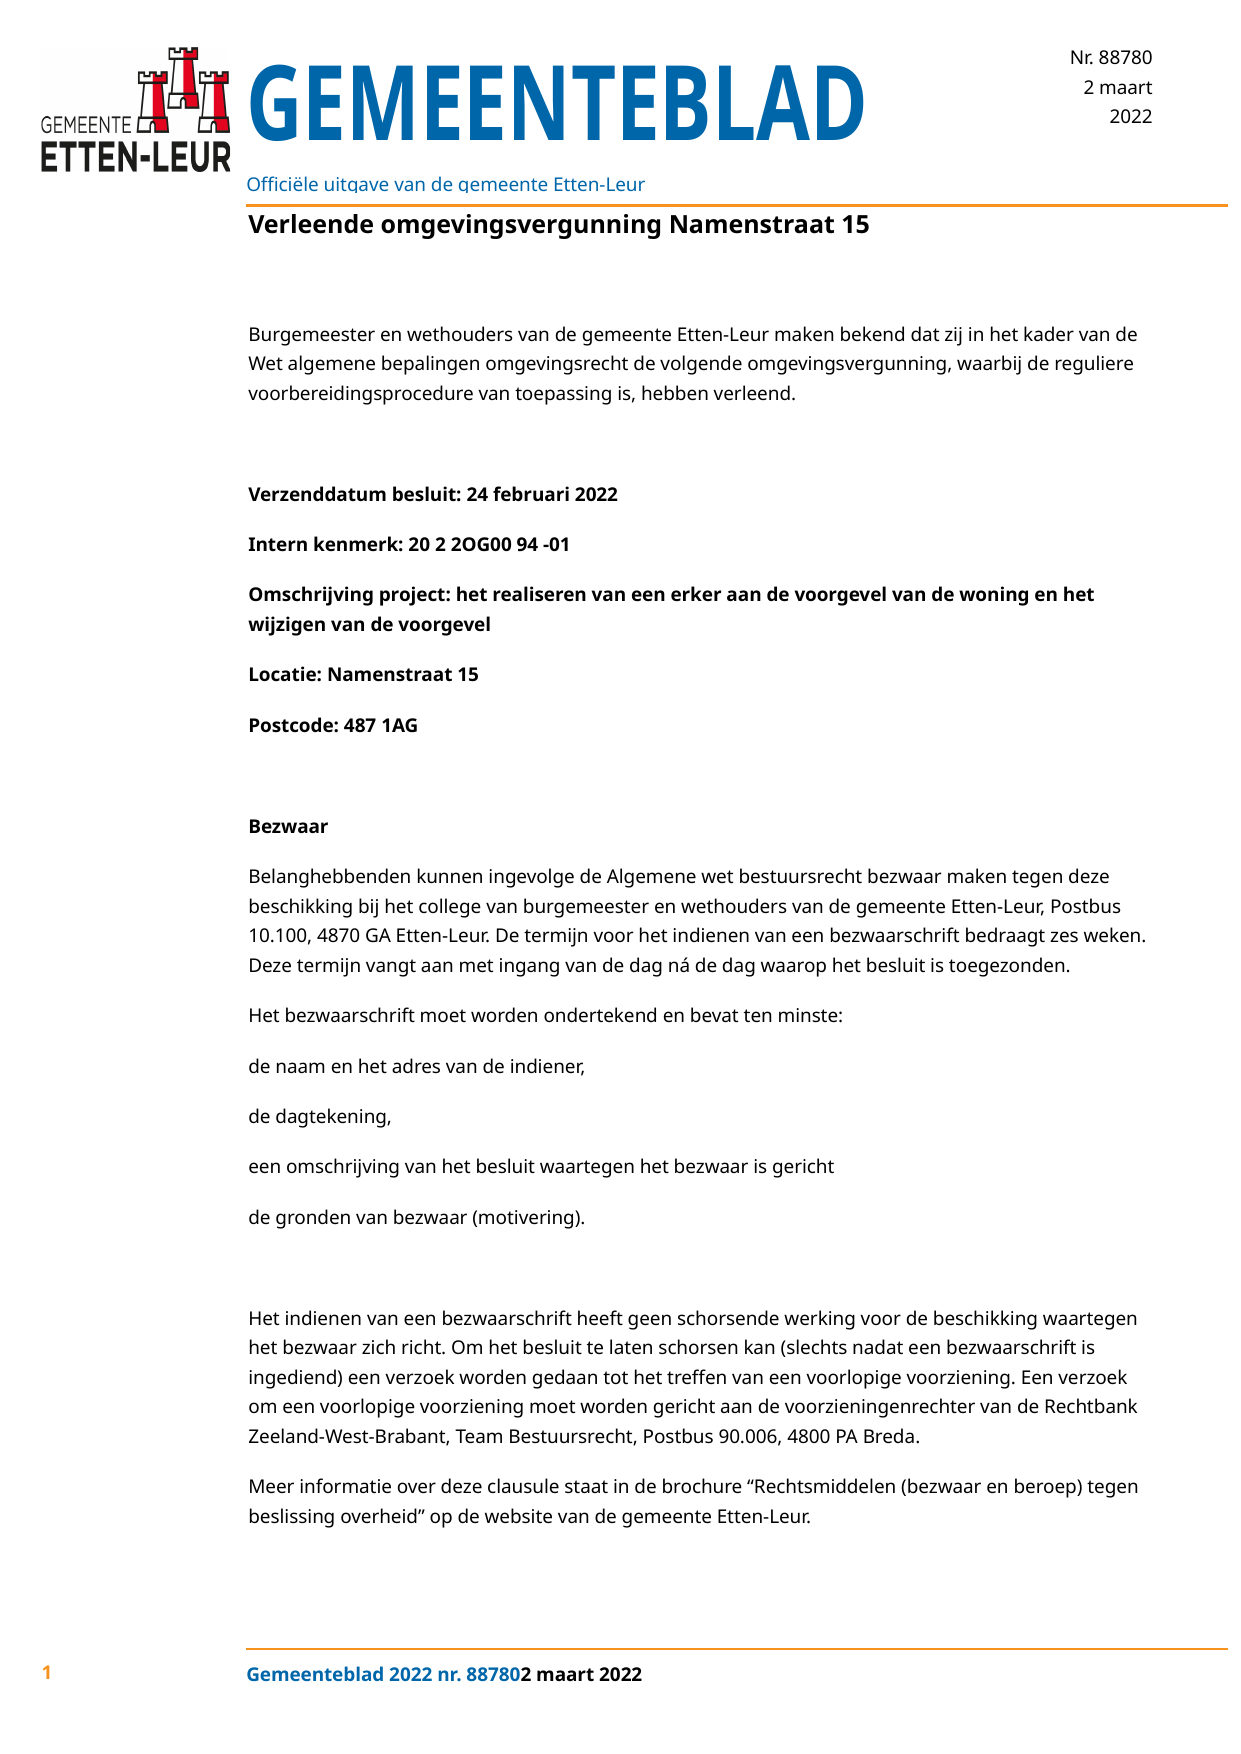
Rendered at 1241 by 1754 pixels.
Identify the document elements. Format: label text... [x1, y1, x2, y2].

text Het indienen van een bezwaarschrift heeft geen schorsende werking voor de beschikking waartegen het bezwaar zich richt. Om het besluit te laten schorsen kan (slechts nadat een bezwaarschrift is ingediend) een verzoek worden gedaan tot het treffen van een voorlopige voorziening. Een verzoek om een voorlopige voorziening moet worden gericht aan de voorzieningenrechter van de Rechtbank Zeeland-West-Brabant, Team Bestuursrecht, Postbus 90.006, 4800 PA Breda. [248, 1305, 1152, 1449]
text Intern kenmerk: 20 2 2OG00 94 -01 [248, 531, 1152, 557]
text Omschrijving project: het realiseren van een erker aan de voorgevel van de woning en het wijzigen van de voorgevel [248, 582, 1152, 637]
text Burgemeester en wethouders van de gemeente Etten-Leur maken bekend dat zij in het kader van de Wet algemene bepalingen omgevingsrecht de volgende omgevingsvergunning, waarbij de reguliere voorbereidingsprocedure van toepassing is, hebben verleend. [248, 321, 1152, 406]
picture [41, 47, 231, 172]
text Het bezwaarschrift moet worden ondertekend en bevat ten minste: [248, 1002, 1152, 1028]
text Meer informatie over deze clausule staat in de brochure “Rechtsmiddelen (bezwaar en beroep) tegen beslissing overheid” op de website van de gemeente Etten-Leur. [248, 1474, 1152, 1529]
text Belanghebbenden kunnen ingevolge de Algemene wet bestuursrecht bezwaar maken tegen deze beschikking bij het college van burgemeester en wethouders van de gemeente Etten-Leur, Postbus 10.100, 4870 GA Etten-Leur. De termijn voor het indienen van een bezwaarschrift bedraagt zes weken. Deze termijn vangt aan met ingang van de dag ná de dag waarop het besluit is toegezonden. [248, 863, 1152, 978]
text Verleende omgevingsvergunning Namenstraat 15 [248, 207, 1152, 241]
text Locatie: Namenstraat 15 [248, 662, 1152, 687]
text een omschrijving van het besluit waartegen het bezwaar is gericht [248, 1154, 1152, 1179]
text de naam en het adres van de indiener, [248, 1053, 1152, 1078]
text de gronden van bezwaar (motivering). [248, 1204, 1152, 1230]
text Postcode: 487 1AG [248, 712, 1152, 738]
text Verzenddatum besluit: 24 februari 2022 [248, 481, 1152, 506]
text de dagtekening, [248, 1103, 1152, 1129]
text Bezwaar [248, 813, 1152, 838]
